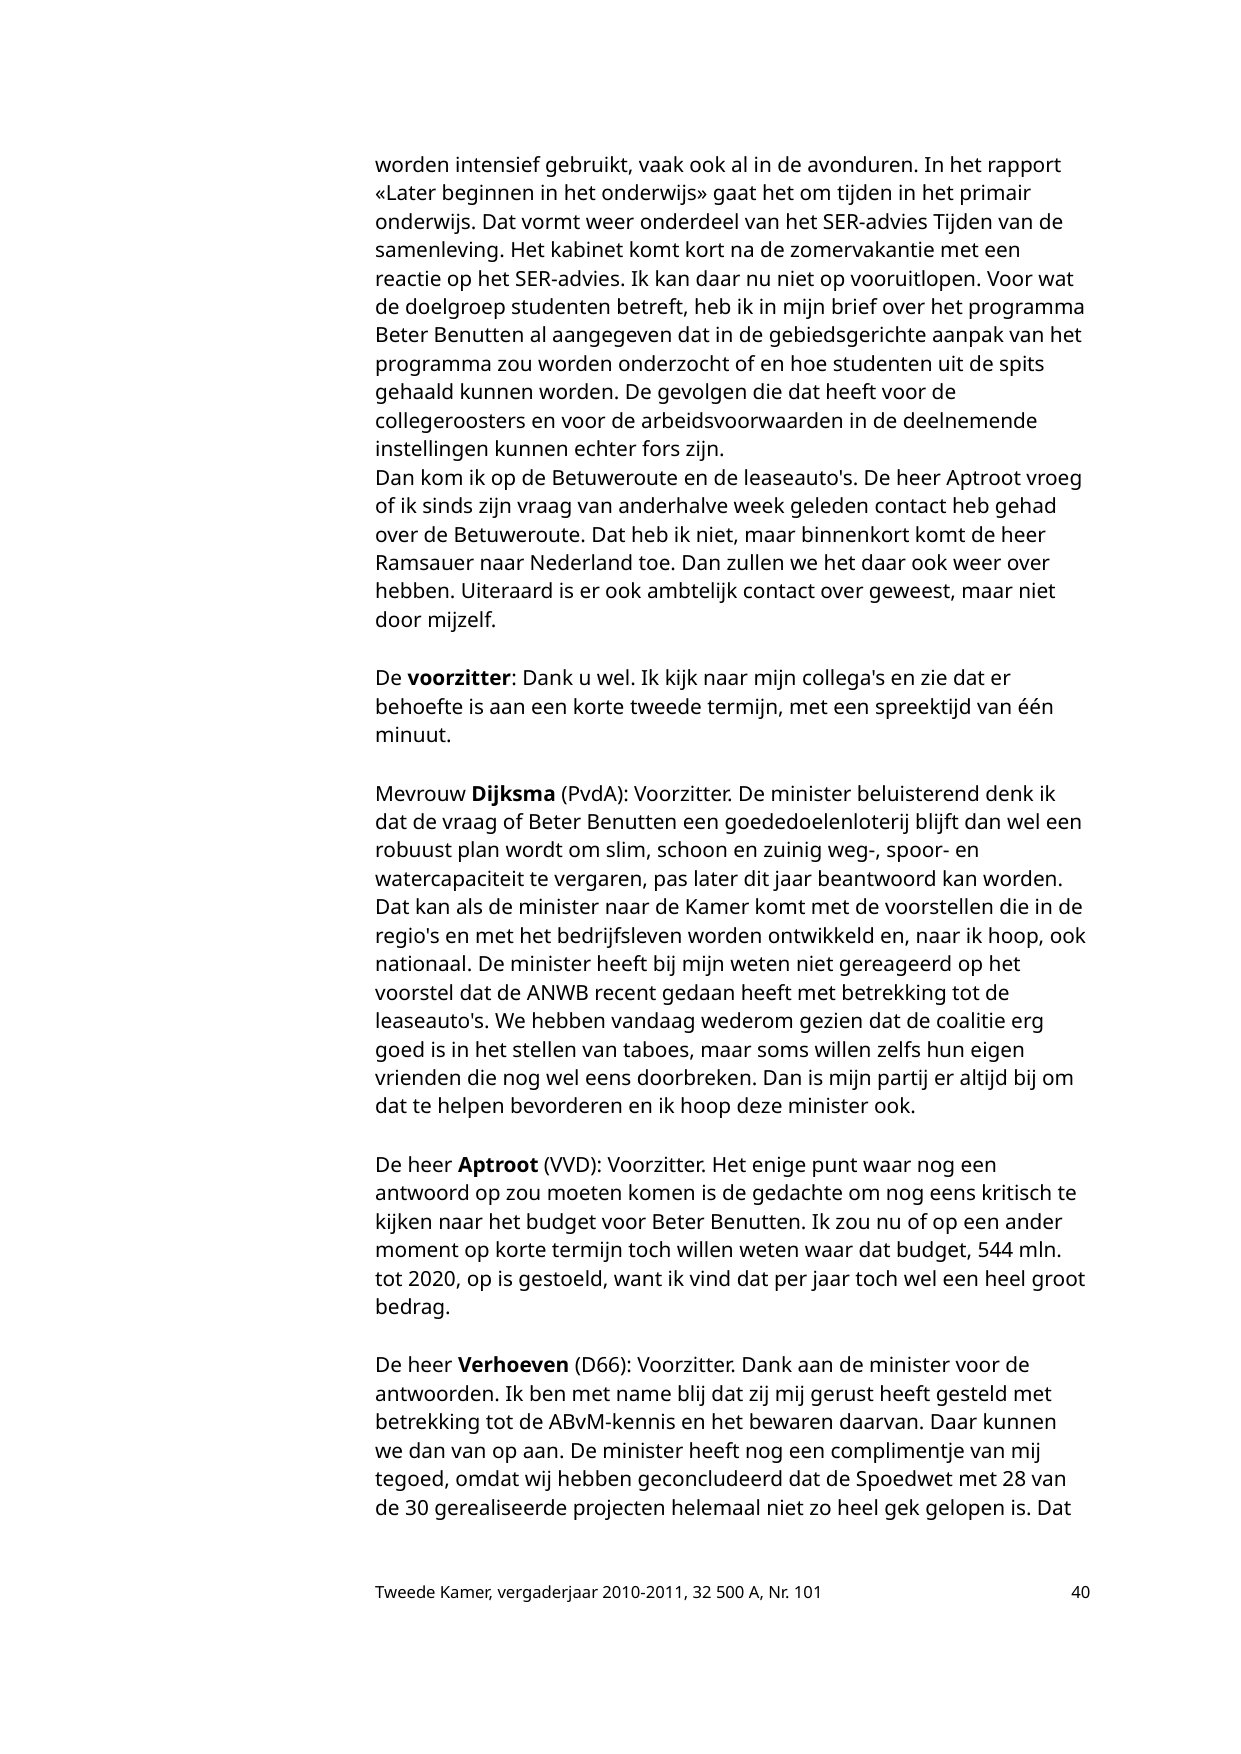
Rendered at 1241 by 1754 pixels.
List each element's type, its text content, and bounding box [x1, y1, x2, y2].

text Dan kom ik op de Betuweroute en de leaseauto's. De heer Aptroot vroeg of ik sinds zijn vraag van anderhalve week geleden contact heb gehad over de Betuweroute. Dat heb ik niet, maar binnenkort komt de heer Ramsauer naar Nederland toe. Dan zullen we het daar ook weer over hebben. Uiteraard is er ook ambtelijk contact over geweest, maar niet door mijzelf. [375, 463, 1090, 633]
text De heer Aptroot (VVD): Voorzitter. Het enige punt waar nog een antwoord op zou moeten komen is de gedachte om nog eens kritisch te kijken naar het budget voor Beter Benutten. Ik zou nu of op een ander moment op korte termijn toch willen weten waar dat budget, 544 mln. tot 2020, op is gestoeld, want ik vind dat per jaar toch wel een heel groot bedrag. [375, 1150, 1090, 1321]
text Mevrouw Dijksma (PvdA): Voorzitter. De minister beluisterend denk ik dat de vraag of Beter Benutten een goededoelenloterij blijft dan wel een robuust plan wordt om slim, schoon en zuinig weg-, spoor- en watercapaciteit te vergaren, pas later dit jaar beantwoord kan worden. Dat kan als de minister naar de Kamer komt met de voorstellen die in de regio's en met het bedrijfsleven worden ontwikkeld en, naar ik hoop, ook nationaal. De minister heeft bij mijn weten niet gereageerd op het voorstel dat de ANWB recent gedaan heeft met betrekking tot de leaseauto's. We hebben vandaag wederom gezien dat de coalitie erg goed is in het stellen van taboes, maar soms willen zelfs hun eigen vrienden die nog wel eens doorbreken. Dan is mijn partij er altijd bij om dat te helpen bevorderen en ik hoop deze minister ook. [375, 779, 1090, 1120]
text De heer Verhoeven (D66): Voorzitter. Dank aan de minister voor de antwoorden. Ik ben met name blij dat zij mij gerust heeft gesteld met betrekking tot de ABvM-kennis en het bewaren daarvan. Daar kunnen we dan van op aan. De minister heeft nog een complimentje van mij tegoed, omdat wij hebben geconcludeerd dat de Spoedwet met 28 van de 30 gerealiseerde projecten helemaal niet zo heel gek gelopen is. Dat [375, 1351, 1090, 1521]
text worden intensief gebruikt, vaak ook al in de avonduren. In het rapport «Later beginnen in het onderwijs» gaat het om tijden in het primair onderwijs. Dat vormt weer onderdeel van het SER-advies Tijden van de samenleving. Het kabinet komt kort na de zomervakantie met een reactie op het SER-advies. Ik kan daar nu niet op vooruitlopen. Voor wat de doelgroep studenten betreft, heb ik in mijn brief over het programma Beter Benutten al aangegeven dat in de gebiedsgerichte aanpak van het programma zou worden onderzocht of en hoe studenten uit de spits gehaald kunnen worden. De gevolgen die dat heeft voor de collegeroosters en voor de arbeidsvoorwaarden in de deelnemende instellingen kunnen echter fors zijn. [375, 150, 1090, 463]
text De voorzitter: Dank u wel. Ik kijk naar mijn collega's en zie dat er behoefte is aan een korte tweede termijn, met een spreektijd van één minuut. [375, 663, 1090, 749]
